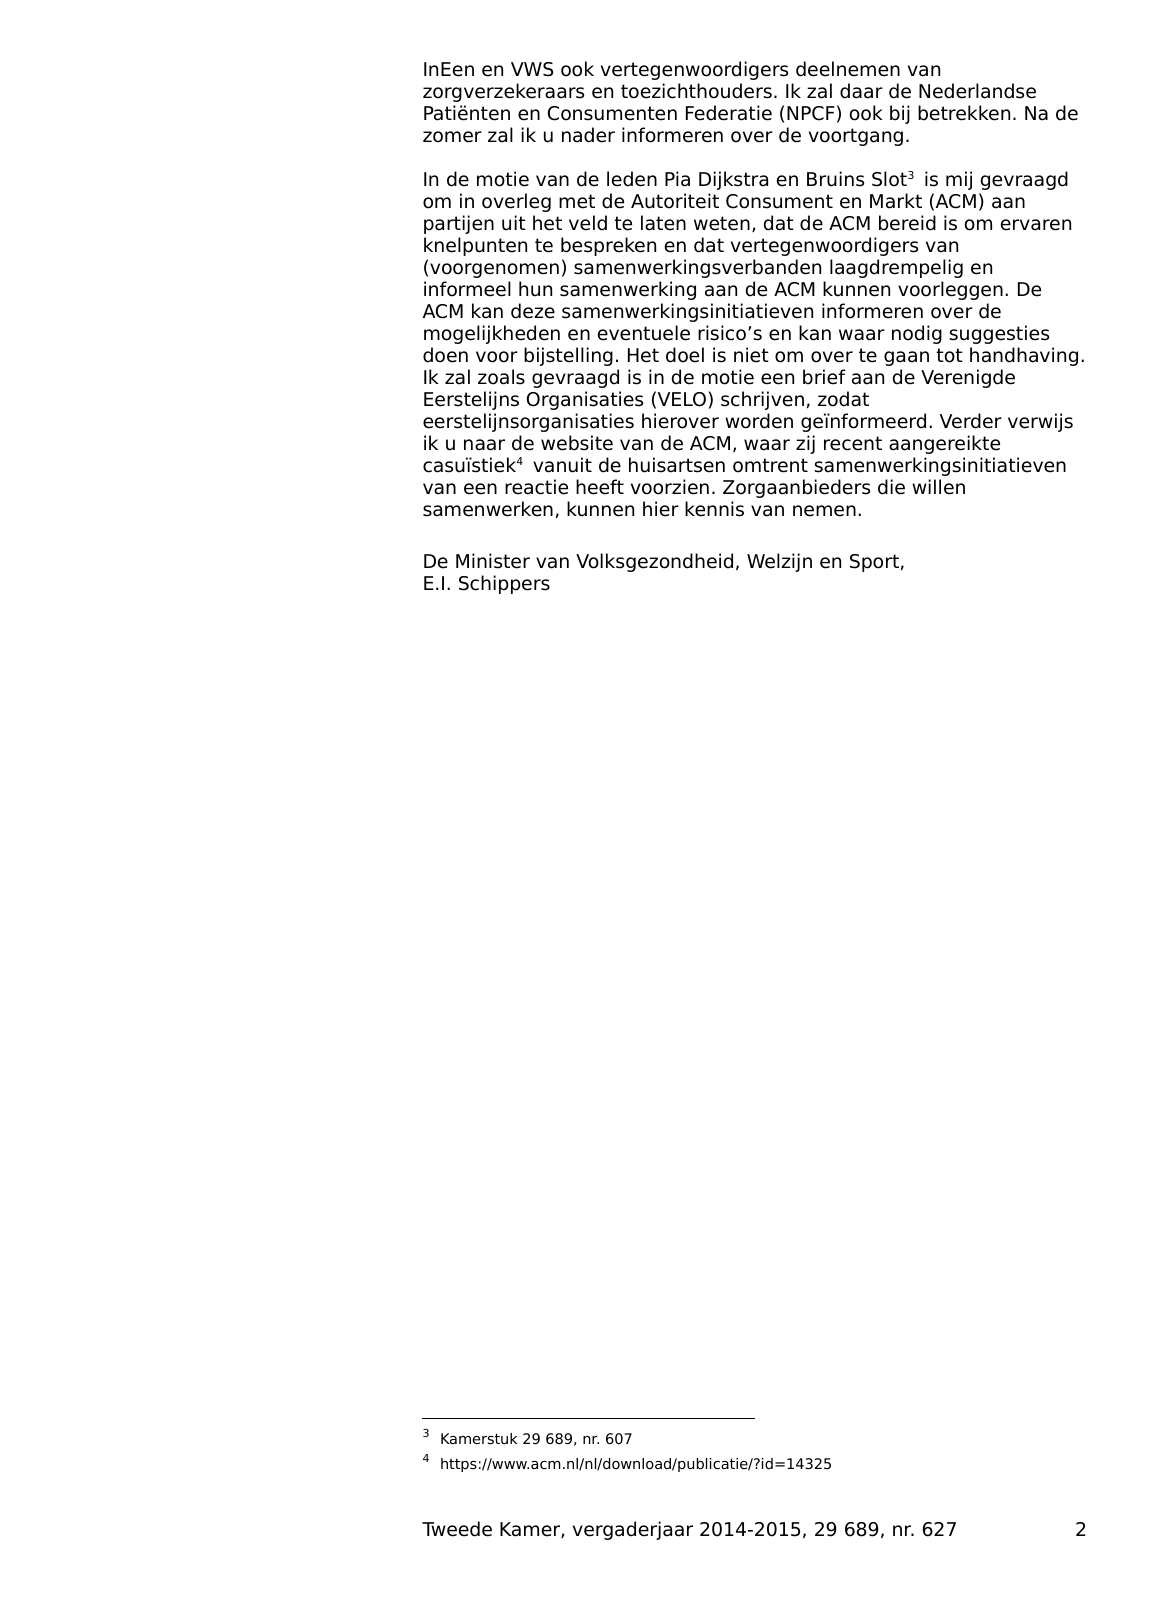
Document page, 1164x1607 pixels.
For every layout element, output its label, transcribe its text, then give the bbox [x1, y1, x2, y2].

text De Minister van Volksgezondheid, Welzijn en Sport, E.I. Schippers [422, 551, 1087, 595]
text Kamerstuk 29 689, nr. 607 [422, 1427, 1087, 1449]
text In de motie van de leden Pia Dijkstra en Bruins Slot is mij gevraagd om in overleg met de Autoriteit Consument en Markt (ACM) aan partijen uit het veld te laten weten, dat de ACM bereid is om ervaren knelpunten te bespreken en dat vertegenwoordigers van (voorgenomen) samenwerkingsverbanden laagdrempelig en informeel hun samenwerking aan de ACM kunnen voorleggen. De ACM kan deze samenwerkingsinitiatieven informeren over de mogelijkheden en eventuele risico’s en kan waar nodig suggesties doen voor bijstelling. Het doel is niet om over te gaan tot handhaving. Ik zal zoals gevraagd is in de motie een brief aan de Verenigde Eerstelijns Organisaties (VELO) schrijven, zodat eerstelijnsorganisaties hierover worden geïnformeerd. Verder verwijs ik u naar de website van de ACM, waar zij recent aangereikte casuïstiek vanuit de huisartsen omtrent samenwerkingsinitiatieven van een reactie heeft voorzien. Zorgaanbieders die willen samenwerken, kunnen hier kennis van nemen. [422, 169, 1087, 521]
text InEen en VWS ook vertegenwoordigers deelnemen van zorgverzekeraars en toezichthouders. Ik zal daar de Nederlandse Patiënten en Consumenten Federatie (NPCF) ook bij betrekken. Na de zomer zal ik u nader informeren over de voortgang. [422, 59, 1087, 147]
text https://www.acm.nl/nl/download/publicatie/?id=14325 [422, 1452, 1087, 1474]
